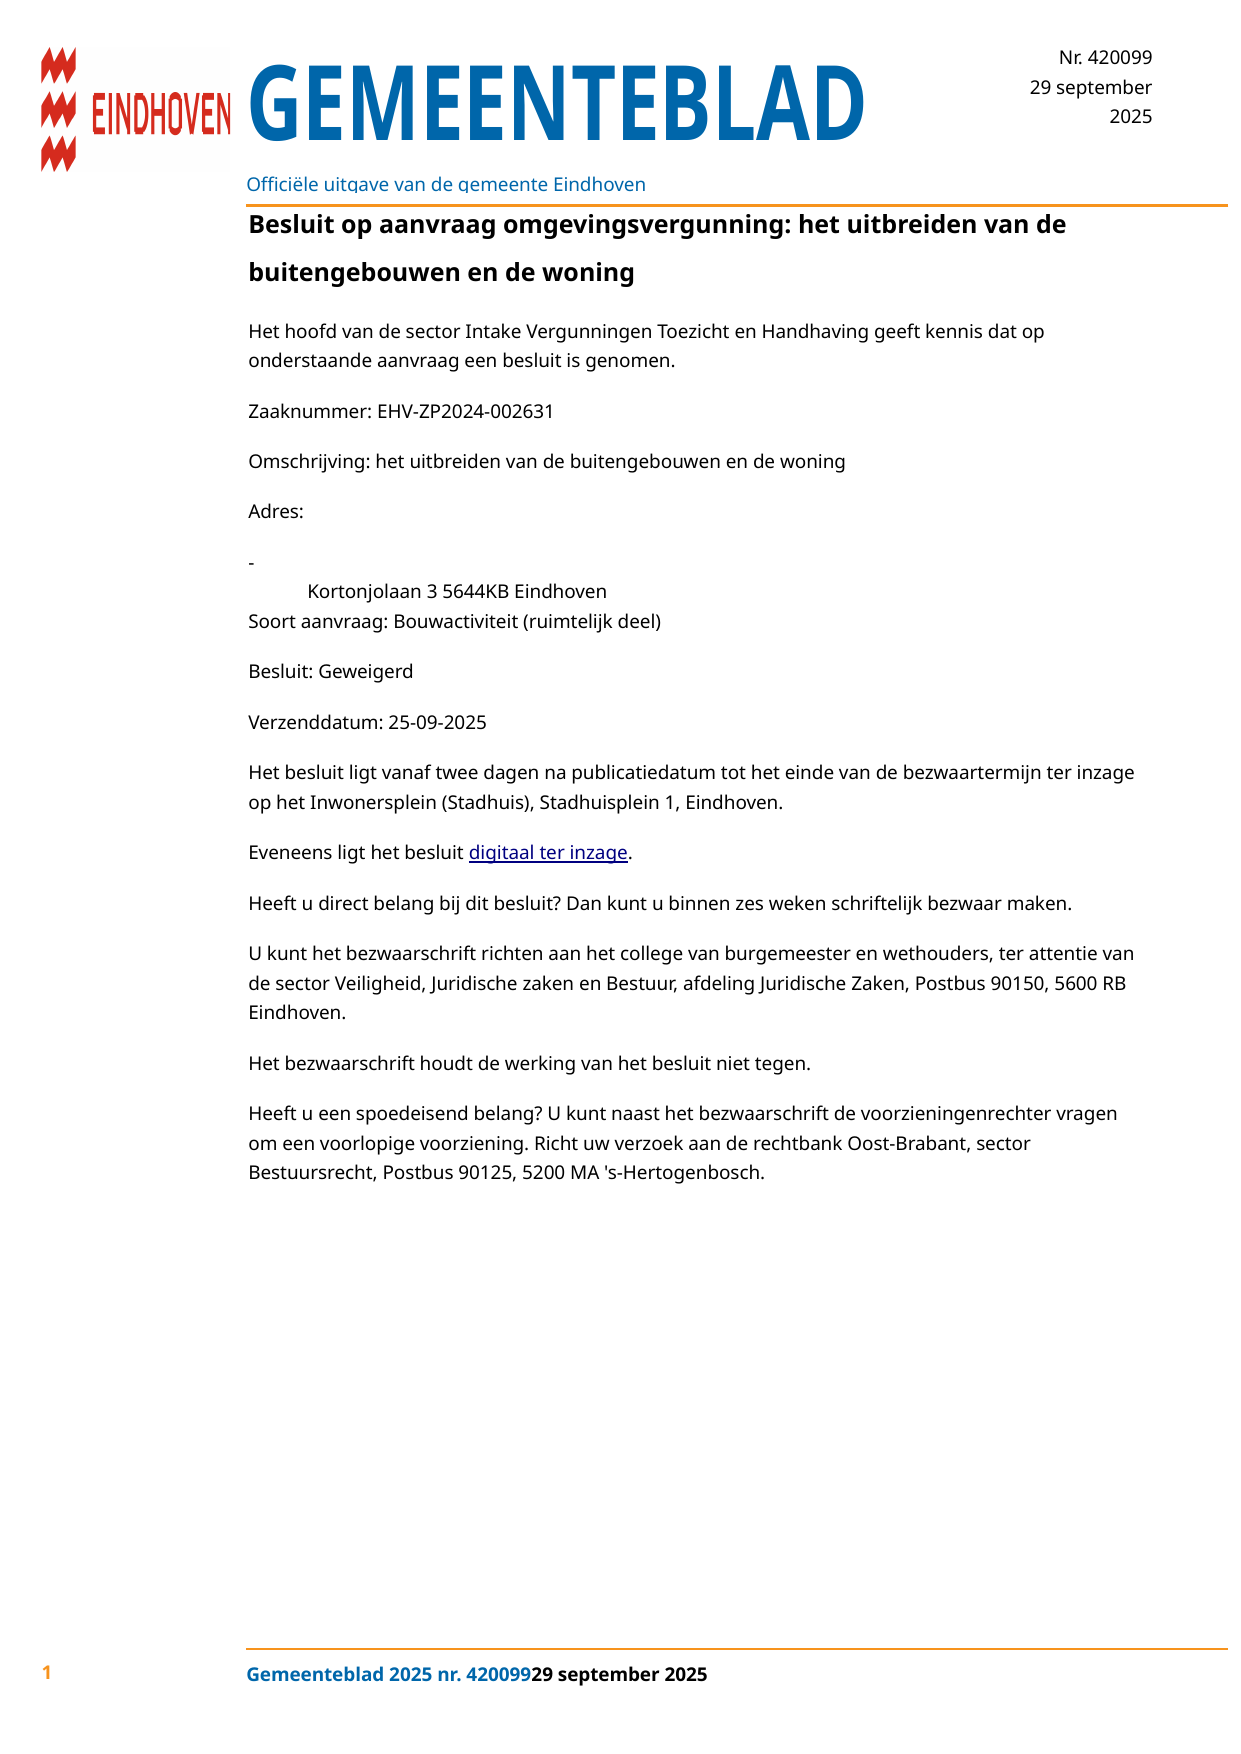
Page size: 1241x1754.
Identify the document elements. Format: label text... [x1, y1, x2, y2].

text Eveneens ligt het besluit digitaal ter inzage. [248, 839, 1152, 865]
text Besluit op aanvraag omgevingsvergunning: het uitbreiden van de buitengebouwen en de woning [248, 207, 1152, 288]
list Kortonjolaan 3 5644KB Eindhoven [248, 579, 1152, 604]
text Verzenddatum: 25-09-2025 [248, 709, 1152, 735]
text Omschrijving: het uitbreiden van de buitengebouwen en de woning [248, 448, 1152, 474]
text Heeft u direct belang bij dit besluit? Dan kunt u binnen zes weken schriftelijk bezwaar maken. [248, 890, 1152, 916]
text Het bezwaarschrift houdt de werking van het besluit niet tegen. [248, 1050, 1152, 1076]
text Besluit: Geweigerd [248, 659, 1152, 684]
text Soort aanvraag: Bouwactiviteit (ruimtelijk deel) [248, 608, 1152, 634]
text U kunt het bezwaarschrift richten aan het college van burgemeester en wethouders, ter attentie van de sector Veiligheid, Juridische zaken en Bestuur, afdeling Juridische Zaken, Postbus 90150, 5600 RB Eindhoven. [248, 940, 1152, 1025]
text Het hoofd van de sector Intake Vergunningen Toezicht en Handhaving geeft kennis dat op onderstaande aanvraag een besluit is genomen. [248, 318, 1152, 373]
picture [41, 47, 231, 172]
text Adres: [248, 499, 1152, 524]
text Heeft u een spoedeisend belang? U kunt naast het bezwaarschrift de voorzieningenrechter vragen om een voorlopige voorziening. Richt uw verzoek aan de rechtbank Oost-Brabant, sector Bestuursrecht, Postbus 90125, 5200 MA 's-Hertogenbosch. [248, 1100, 1152, 1185]
text Zaaknummer: EHV-ZP2024-002631 [248, 398, 1152, 424]
text Het besluit ligt vanaf twee dagen na publicatiedatum tot het einde van de bezwaartermijn ter inzage op het Inwonersplein (Stadhuis), Stadhuisplein 1, Eindhoven. [248, 759, 1152, 815]
